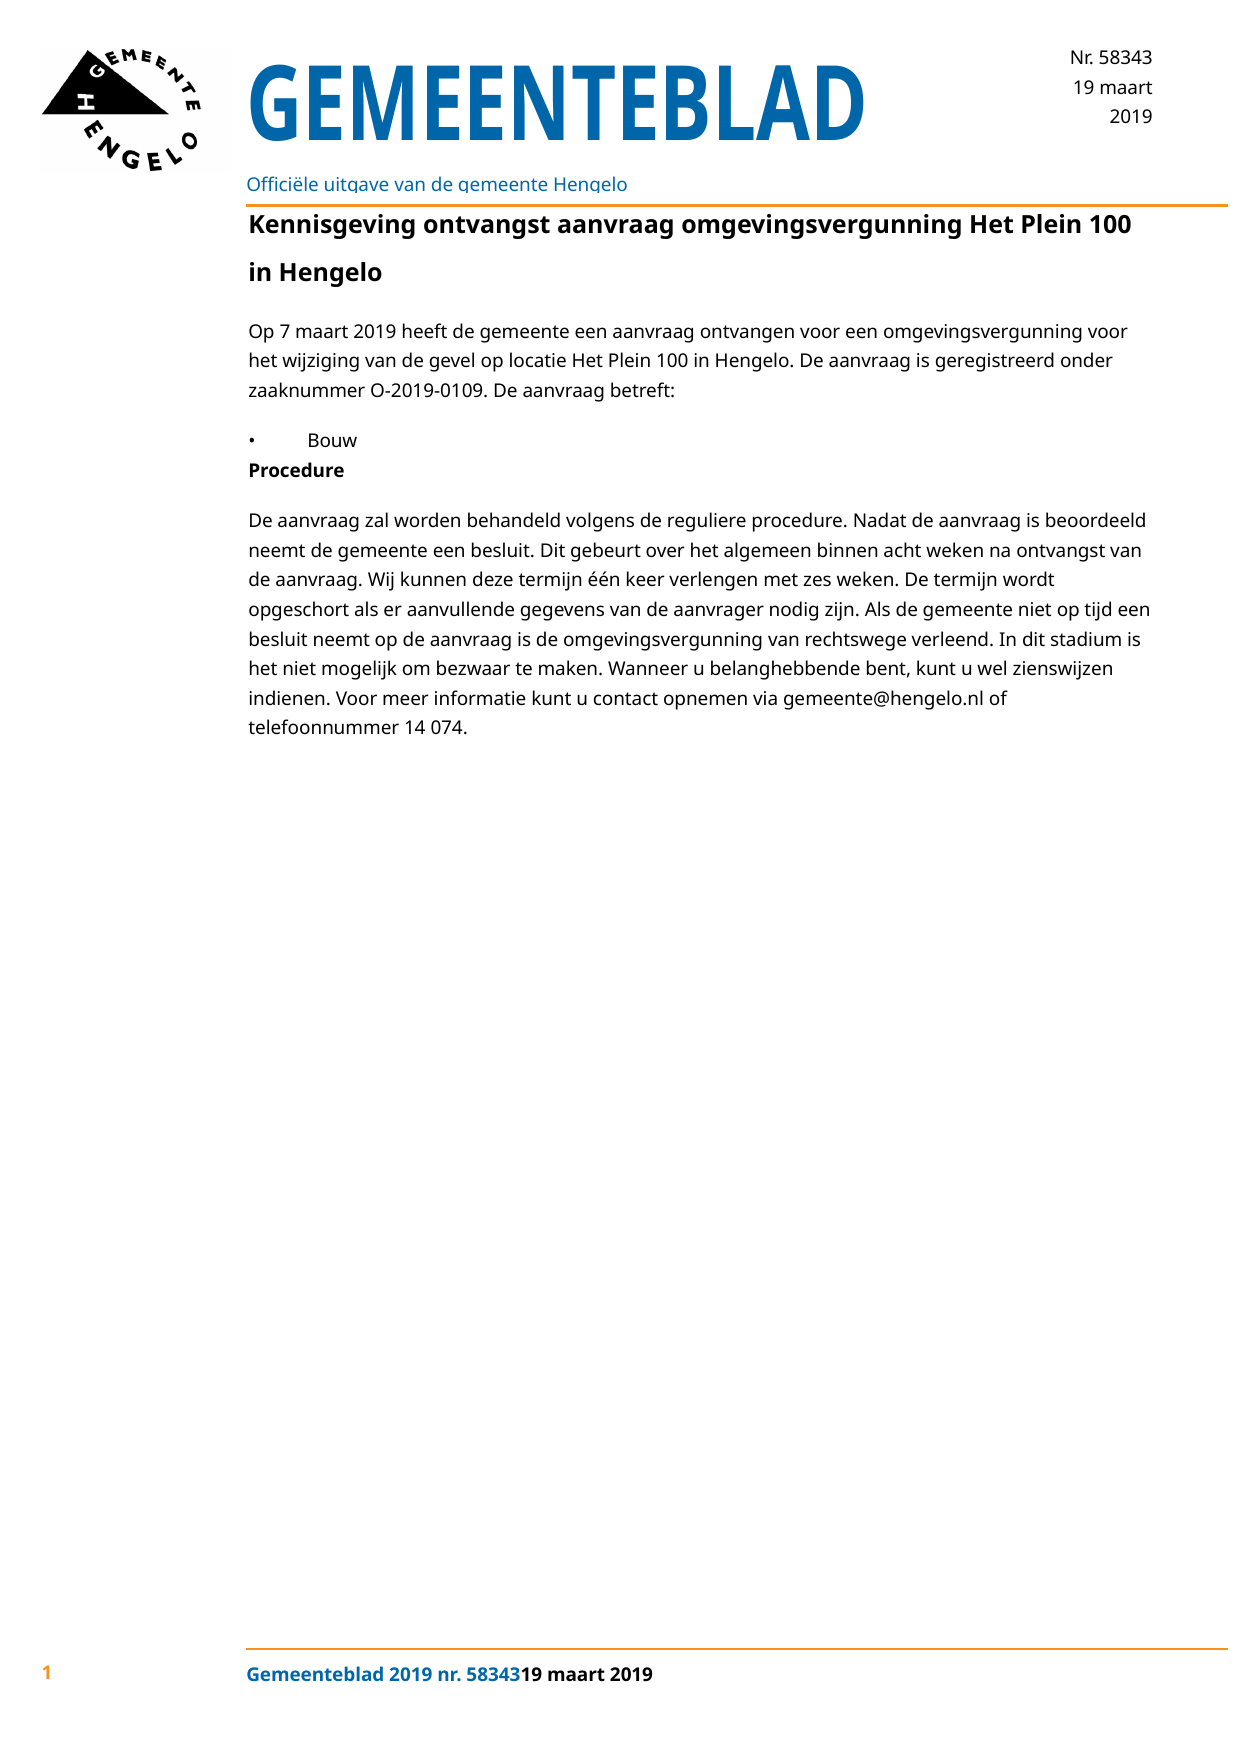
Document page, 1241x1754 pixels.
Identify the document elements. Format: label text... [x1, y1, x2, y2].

text Op 7 maart 2019 heeft de gemeente een aanvraag ontvangen voor een omgevingsvergunning voor het wijziging van de gevel op locatie Het Plein 100 in Hengelo. De aanvraag is geregistreerd onder zaaknummer O-2019-0109. De aanvraag betreft: [248, 318, 1152, 403]
text Kennisgeving ontvangst aanvraag omgevingsvergunning Het Plein 100 in Hengelo [248, 207, 1152, 288]
list Bouw [248, 427, 1152, 453]
text De aanvraag zal worden behandeld volgens de reguliere procedure. Nadat de aanvraag is beoordeeld neemt de gemeente een besluit. Dit gebeurt over het algemeen binnen acht weken na ontvangst van de aanvraag. Wij kunnen deze termijn één keer verlengen met zes weken. De termijn wordt opgeschort als er aanvullende gegevens van de aanvrager nodig zijn. Als de gemeente niet op tijd een besluit neemt op de aanvraag is de omgevingsvergunning van rechtswege verleend. In dit stadium is het niet mogelijk om bezwaar te maken. Wanneer u belanghebbende bent, kunt u wel zienswijzen indienen. Voor meer informatie kunt u contact opnemen via gemeente@hengelo.nl of telefoonnummer 14 074. [248, 507, 1152, 740]
text Procedure [248, 457, 1152, 483]
picture [41, 47, 231, 172]
